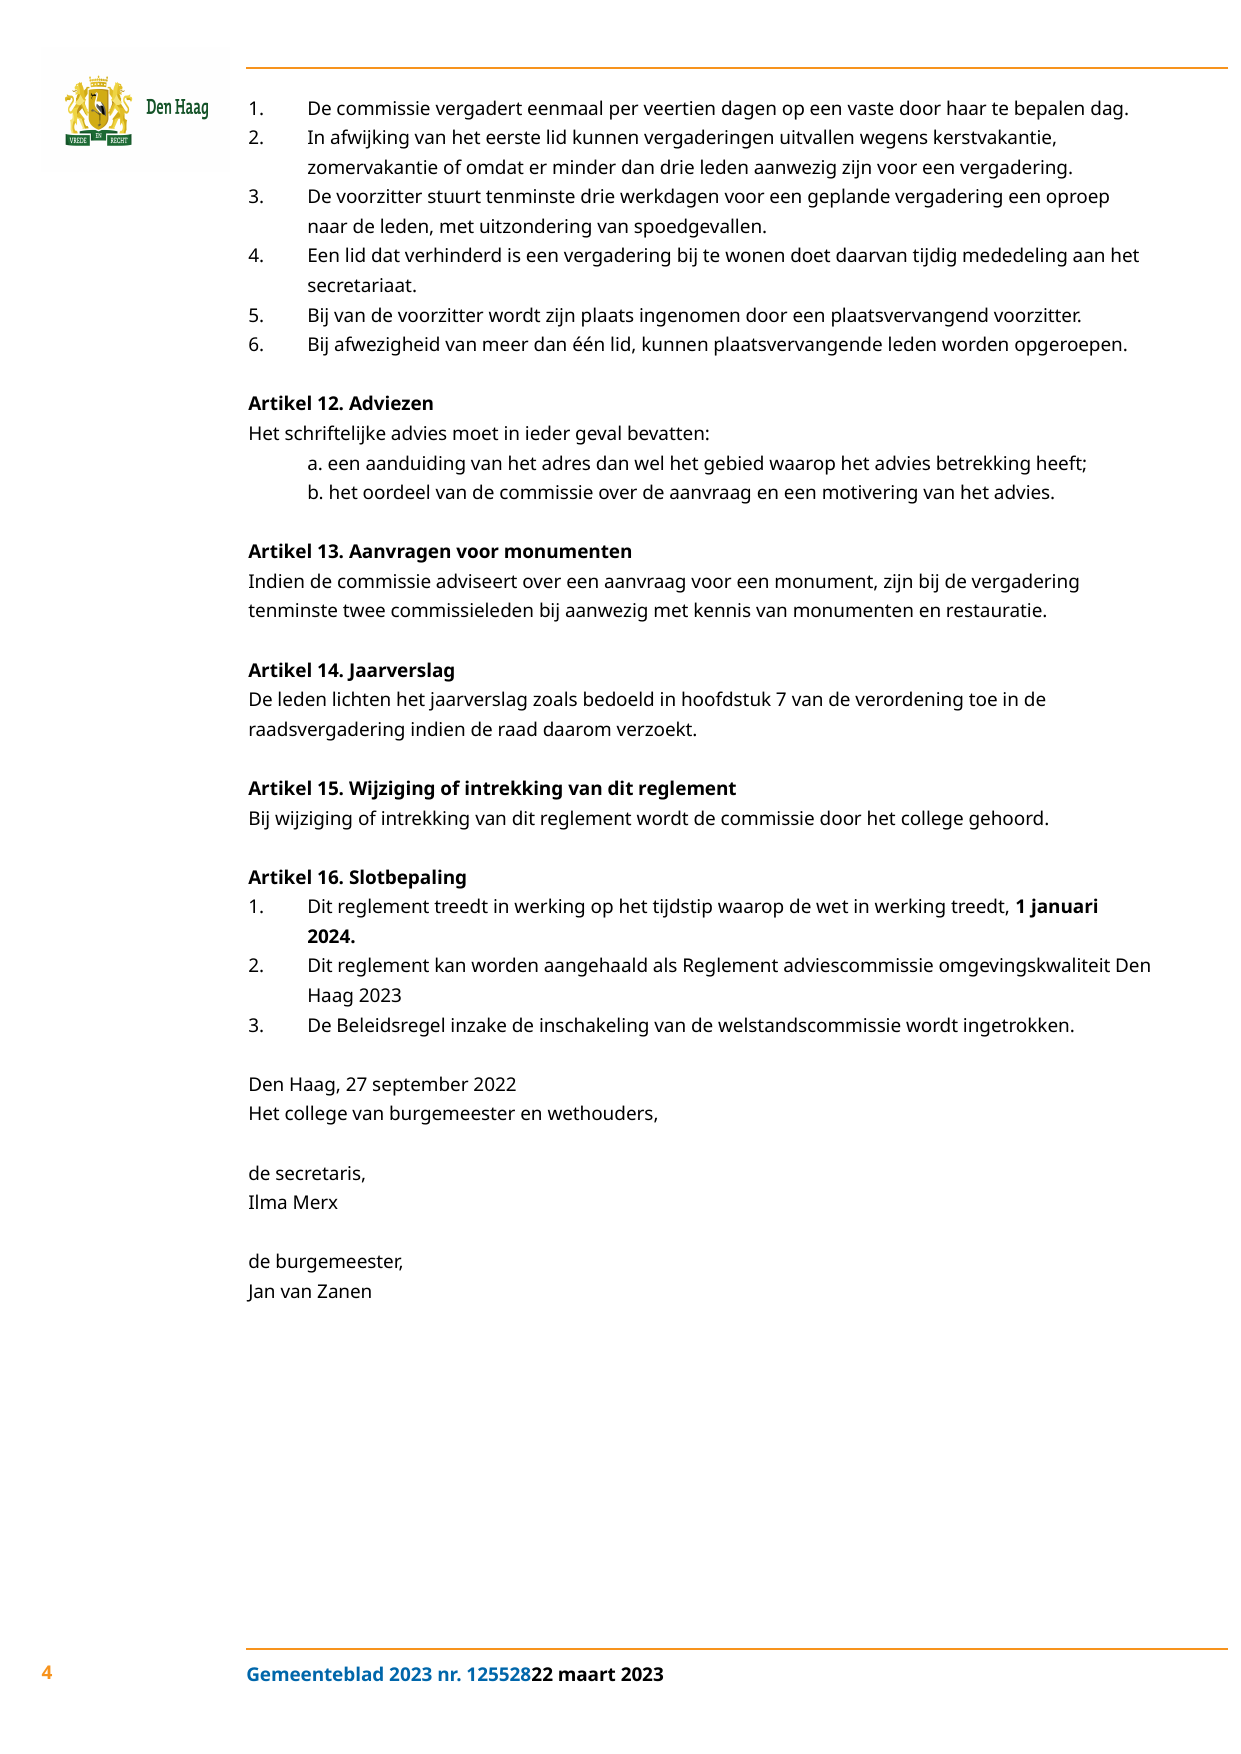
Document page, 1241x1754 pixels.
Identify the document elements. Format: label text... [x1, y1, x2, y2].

list Bij afwezigheid van meer dan één lid, kunnen plaatsvervangende leden worden opgeroepen. [248, 331, 1152, 357]
list Dit reglement treedt in werking op het tijdstip waarop de wet in werking treedt, 1 januari 2024. [248, 893, 1152, 949]
text de burgemeester, [248, 1248, 1152, 1274]
text Het college van burgemeester en wethouders, [248, 1101, 1152, 1126]
text Den Haag, 27 september 2022 [248, 1071, 1152, 1097]
text Indien de commissie adviseert over een aanvraag voor een monument, zijn bij de vergadering tenminste twee commissieleden bij aanwezig met kennis van monumenten en restauratie. [248, 568, 1152, 623]
text Het schriftelijke advies moet in ieder geval bevatten: [248, 420, 1152, 446]
list a. een aanduiding van het adres dan wel het gebied waarop het advies betrekking heeft; [248, 450, 1152, 476]
list De voorzitter stuurt tenminste drie werkdagen voor een geplande vergadering een oproep naar de leden, met uitzondering van spoedgevallen. [248, 183, 1152, 239]
text Ilma Merx [248, 1189, 1152, 1215]
list b. het oordeel van de commissie over de aanvraag en een motivering van het advies. [248, 479, 1152, 505]
text Bij wijziging of intrekking van dit reglement wordt de commissie door het college gehoord. [248, 805, 1152, 831]
text Artikel 15. Wijziging of intrekking van dit reglement [248, 775, 1152, 801]
list In afwijking van het eerste lid kunnen vergaderingen uitvallen wegens kerstvakantie, zomervakantie of omdat er minder dan drie leden aanwezig zijn voor een vergadering. [248, 124, 1152, 180]
list Bij van de voorzitter wordt zijn plaats ingenomen door een plaatsvervangend voorzitter. [248, 302, 1152, 328]
text de secretaris, [248, 1160, 1152, 1186]
list Dit reglement kan worden aangehaald als Reglement adviescommissie omgevingskwaliteit Den Haag 2023 [248, 953, 1152, 1008]
list De commissie vergadert eenmaal per veertien dagen op een vaste door haar te bepalen dag. [248, 95, 1152, 121]
list Een lid dat verhinderd is een vergadering bij te wonen doet daarvan tijdig mededeling aan het secretariaat. [248, 243, 1152, 298]
text Jan van Zanen [248, 1278, 1152, 1304]
text De leden lichten het jaarverslag zoals bedoeld in hoofdstuk 7 van de verordening toe in de raadsvergadering indien de raad daarom verzoekt. [248, 686, 1152, 742]
list De Beleidsregel inzake de inschakeling van de welstandscommissie wordt ingetrokken. [248, 1012, 1152, 1038]
text Artikel 13. Aanvragen voor monumenten [248, 538, 1152, 564]
text Artikel 16. Slotbepaling [248, 864, 1152, 890]
picture [41, 47, 231, 172]
text Artikel 12. Adviezen [248, 391, 1152, 416]
text Artikel 14. Jaarverslag [248, 657, 1152, 683]
